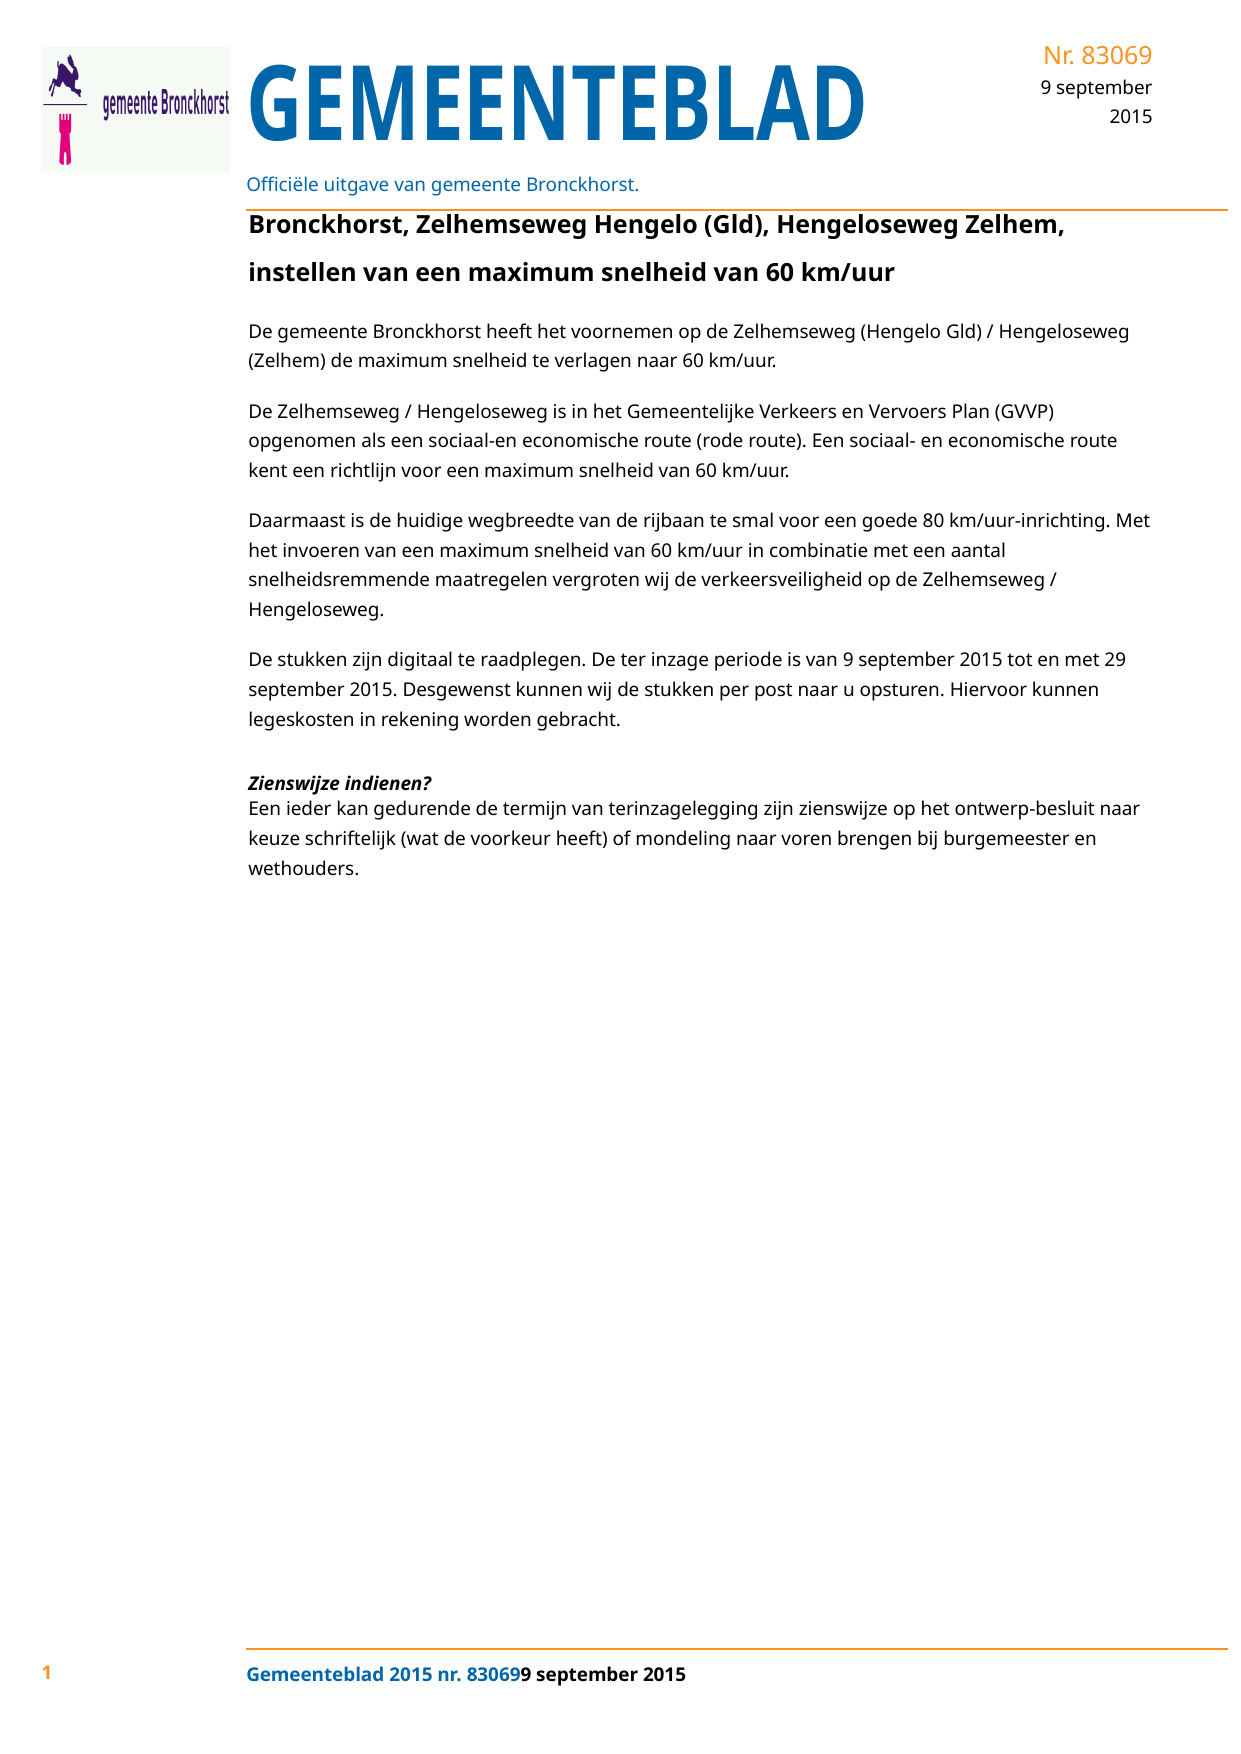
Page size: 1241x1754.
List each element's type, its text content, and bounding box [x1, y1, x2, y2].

text Een ieder kan gedurende de termijn van terinzagelegging zijn zienswijze op het ontwerp-besluit naar keuze schriftelijk (wat de voorkeur heeft) of mondeling naar voren brengen bij burgemeester en wethouders. [248, 796, 1152, 880]
text De Zelhemseweg / Hengeloseweg is in het Gemeentelijke Verkeers en Vervoers Plan (GVVP) opgenomen als een sociaal-en economische route (rode route). Een sociaal- en economische route kent een richtlijn voor een maximum snelheid van 60 km/uur. [248, 398, 1152, 483]
text De stukken zijn digitaal te raadplegen. De ter inzage periode is van 9 september 2015 tot en met 29 september 2015. Desgewenst kunnen wij de stukken per post naar u opsturen. Hiervoor kunnen legeskosten in rekening worden gebracht. [248, 647, 1152, 732]
text Bronckhorst, Zelhemseweg Hengelo (Gld), Hengeloseweg Zelhem, instellen van een maximum snelheid van 60 km/uur [248, 211, 1152, 288]
text De gemeente Bronckhorst heeft het voornemen op de Zelhemseweg (Hengelo Gld) / Hengeloseweg (Zelhem) de maximum snelheid te verlagen naar 60 km/uur. [248, 318, 1152, 373]
text Daarmaast is de huidige wegbreedte van de rijbaan te smal voor een goede 80 km/uur-inrichting. Met het invoeren van een maximum snelheid van 60 km/uur in combinatie met een aantal snelheidsremmende maatregelen vergroten wij de verkeersveiligheid op de Zelhemseweg / Hengeloseweg. [248, 507, 1152, 622]
picture [41, 47, 231, 172]
text Zienswijze indienen? [248, 770, 1152, 796]
